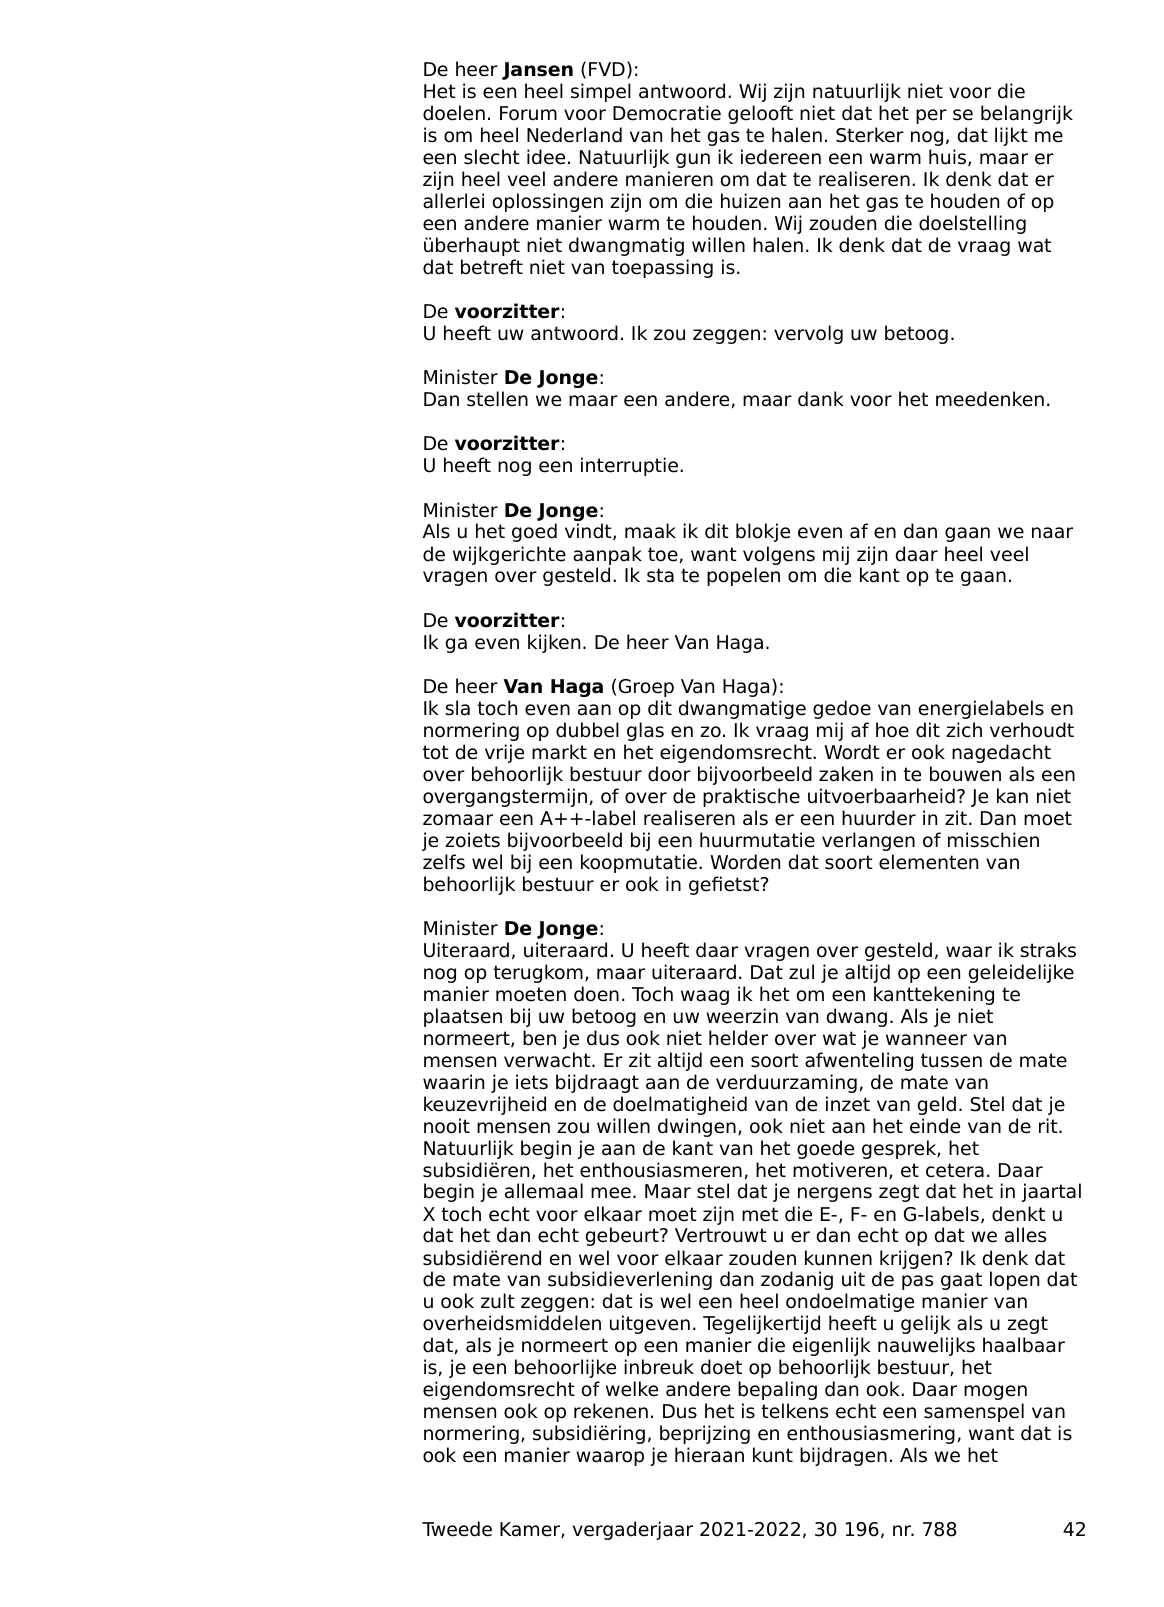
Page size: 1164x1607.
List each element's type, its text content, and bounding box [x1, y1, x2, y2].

text Ik ga even kijken. De heer Van Haga. [422, 632, 1087, 653]
text Minister De Jonge: [422, 918, 1087, 940]
text U heeft uw antwoord. Ik zou zeggen: vervolg uw betoog. [422, 323, 1087, 345]
text Het is een heel simpel antwoord. Wij zijn natuurlijk niet voor die doelen. Forum voor Democratie gelooft niet dat het per se belangrijk is om heel Nederland van het gas te halen. Sterker nog, dat lijkt me een slecht idee. Natuurlijk gun ik iedereen een warm huis, maar er zijn heel veel andere manieren om dat te realiseren. Ik denk dat er allerlei oplossingen zijn om die huizen aan het gas te houden of op een andere manier warm te houden. Wij zouden die doelstelling überhaupt niet dwangmatig willen halen. Ik denk dat de vraag wat dat betreft niet van toepassing is. [422, 81, 1087, 279]
text Uiteraard, uiteraard. U heeft daar vragen over gesteld, waar ik straks nog op terugkom, maar uiteraard. Dat zul je altijd op een geleidelijke manier moeten doen. Toch waag ik het om een kanttekening te plaatsen bij uw betoog en uw weerzin van dwang. Als je niet normeert, ben je dus ook niet helder over wat je wanneer van mensen verwacht. Er zit altijd een soort afwenteling tussen de mate waarin je iets bijdraagt aan de verduurzaming, de mate van keuzevrijheid en de doelmatigheid van de inzet van geld. Stel dat je nooit mensen zou willen dwingen, ook niet aan het einde van de rit. Natuurlijk begin je aan de kant van het goede gesprek, het subsidiëren, het enthousiasmeren, het motiveren, et cetera. Daar begin je allemaal mee. Maar stel dat je nergens zegt dat het in jaartal X toch echt voor elkaar moet zijn met die E-, F- en G-labels, denkt u dat het dan echt gebeurt? Vertrouwt u er dan echt op dat we alles subsidiërend en wel voor elkaar zouden kunnen krijgen? Ik denk dat de mate van subsidieverlening dan zodanig uit de pas gaat lopen dat u ook zult zeggen: dat is wel een heel ondoelmatige manier van overheidsmiddelen uitgeven. Tegelijkertijd heeft u gelijk als u zegt dat, als je normeert op een manier die eigenlijk nauwelijks haalbaar is, je een behoorlijke inbreuk doet op behoorlijk bestuur, het eigendomsrecht of welke andere bepaling dan ook. Daar mogen mensen ook op rekenen. Dus het is telkens echt een samenspel van normering, subsidiëring, beprijzing en enthousiasmering, want dat is ook een manier waarop je hieraan kunt bijdragen. Als we het [422, 940, 1087, 1467]
text De voorzitter: [422, 433, 1087, 455]
text Dan stellen we maar een andere, maar dank voor het meedenken. [422, 389, 1087, 411]
text De heer Jansen (FVD): [422, 59, 1087, 81]
text De heer Van Haga (Groep Van Haga): [422, 676, 1087, 698]
text Als u het goed vindt, maak ik dit blokje even af en dan gaan we naar de wijkgerichte aanpak toe, want volgens mij zijn daar heel veel vragen over gesteld. Ik sta te popelen om die kant op te gaan. [422, 521, 1087, 587]
text De voorzitter: [422, 301, 1087, 323]
text De voorzitter: [422, 609, 1087, 632]
text Minister De Jonge: [422, 499, 1087, 521]
text U heeft nog een interruptie. [422, 455, 1087, 477]
text Ik sla toch even aan op dit dwangmatige gedoe van energielabels en normering op dubbel glas en zo. Ik vraag mij af hoe dit zich verhoudt tot de vrije markt en het eigendomsrecht. Wordt er ook nagedacht over behoorlijk bestuur door bijvoorbeeld zaken in te bouwen als een overgangstermijn, of over de praktische uitvoerbaarheid? Je kan niet zomaar een A++-label realiseren als er een huurder in zit. Dan moet je zoiets bijvoorbeeld bij een huurmutatie verlangen of misschien zelfs wel bij een koopmutatie. Worden dat soort elementen van behoorlijk bestuur er ook in gefietst? [422, 698, 1087, 896]
text Minister De Jonge: [422, 367, 1087, 389]
